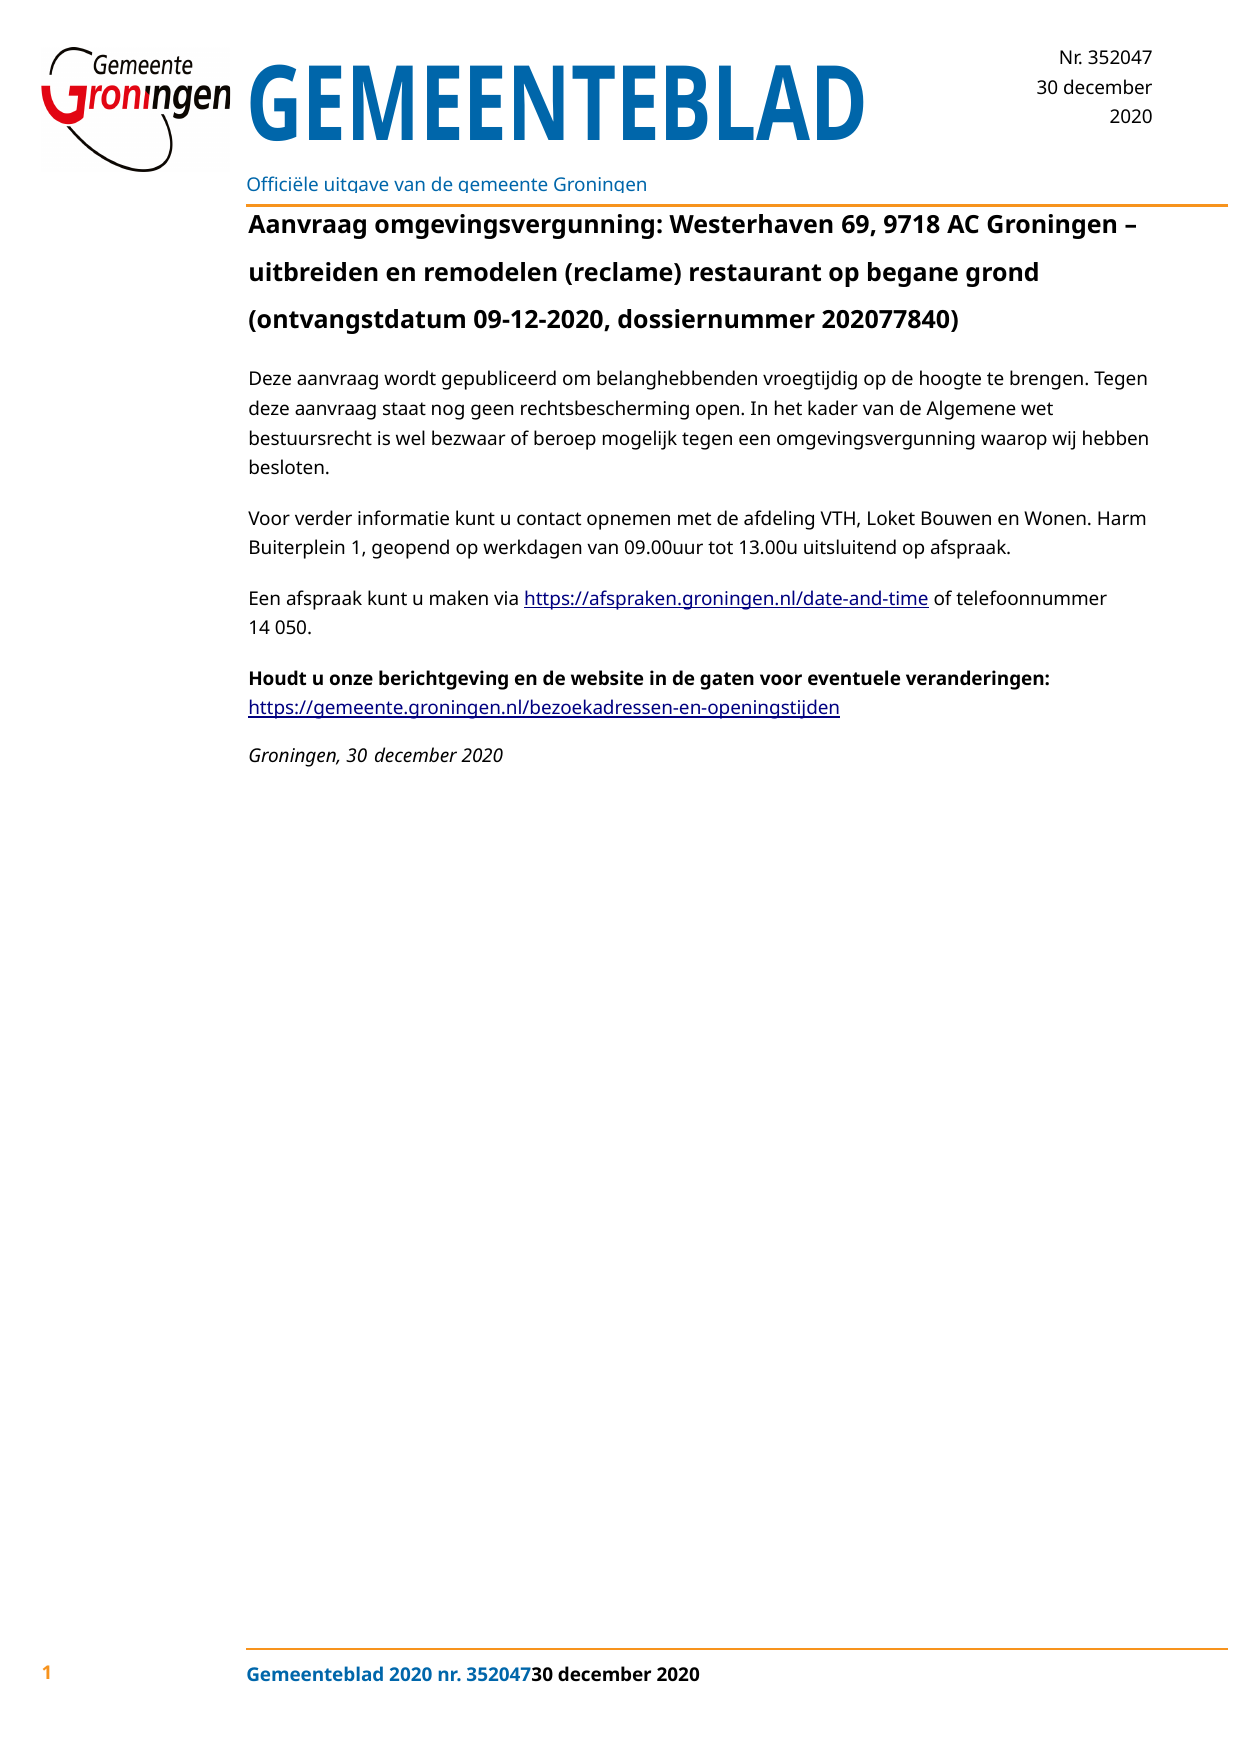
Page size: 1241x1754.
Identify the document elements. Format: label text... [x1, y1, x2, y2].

text Voor verder informatie kunt u contact opnemen met de afdeling VTH, Loket Bouwen en Wonen. Harm Buiterplein 1, geopend op werkdagen van 09.00uur tot 13.00u uitsluitend op afspraak. [248, 505, 1152, 560]
text Groningen, 30 december 2020 [248, 742, 1152, 768]
text Houdt u onze berichtgeving en de website in de gaten voor eventuele veranderingen: https://gemeente.groningen.nl/bezoekadressen-en-openingstijden [248, 665, 1152, 720]
picture [41, 47, 231, 172]
text Deze aanvraag wordt gepubliceerd om belanghebbenden vroegtijdig op de hoogte te brengen. Tegen deze aanvraag staat nog geen rechtsbescherming open. In het kader van de Algemene wet bestuursrecht is wel bezwaar of beroep mogelijk tegen een omgevingsvergunning waarop wij hebben besloten. [248, 366, 1152, 480]
text Een afspraak kunt u maken via https://afspraken.groningen.nl/date-and-time of telefoonnummer 14 050. [248, 585, 1152, 640]
text Aanvraag omgevingsvergunning: Westerhaven 69, 9718 AC Groningen – uitbreiden en remodelen (reclame) restaurant op begane grond (ontvangstdatum 09-12-2020, dossiernummer 202077840) [248, 207, 1152, 336]
